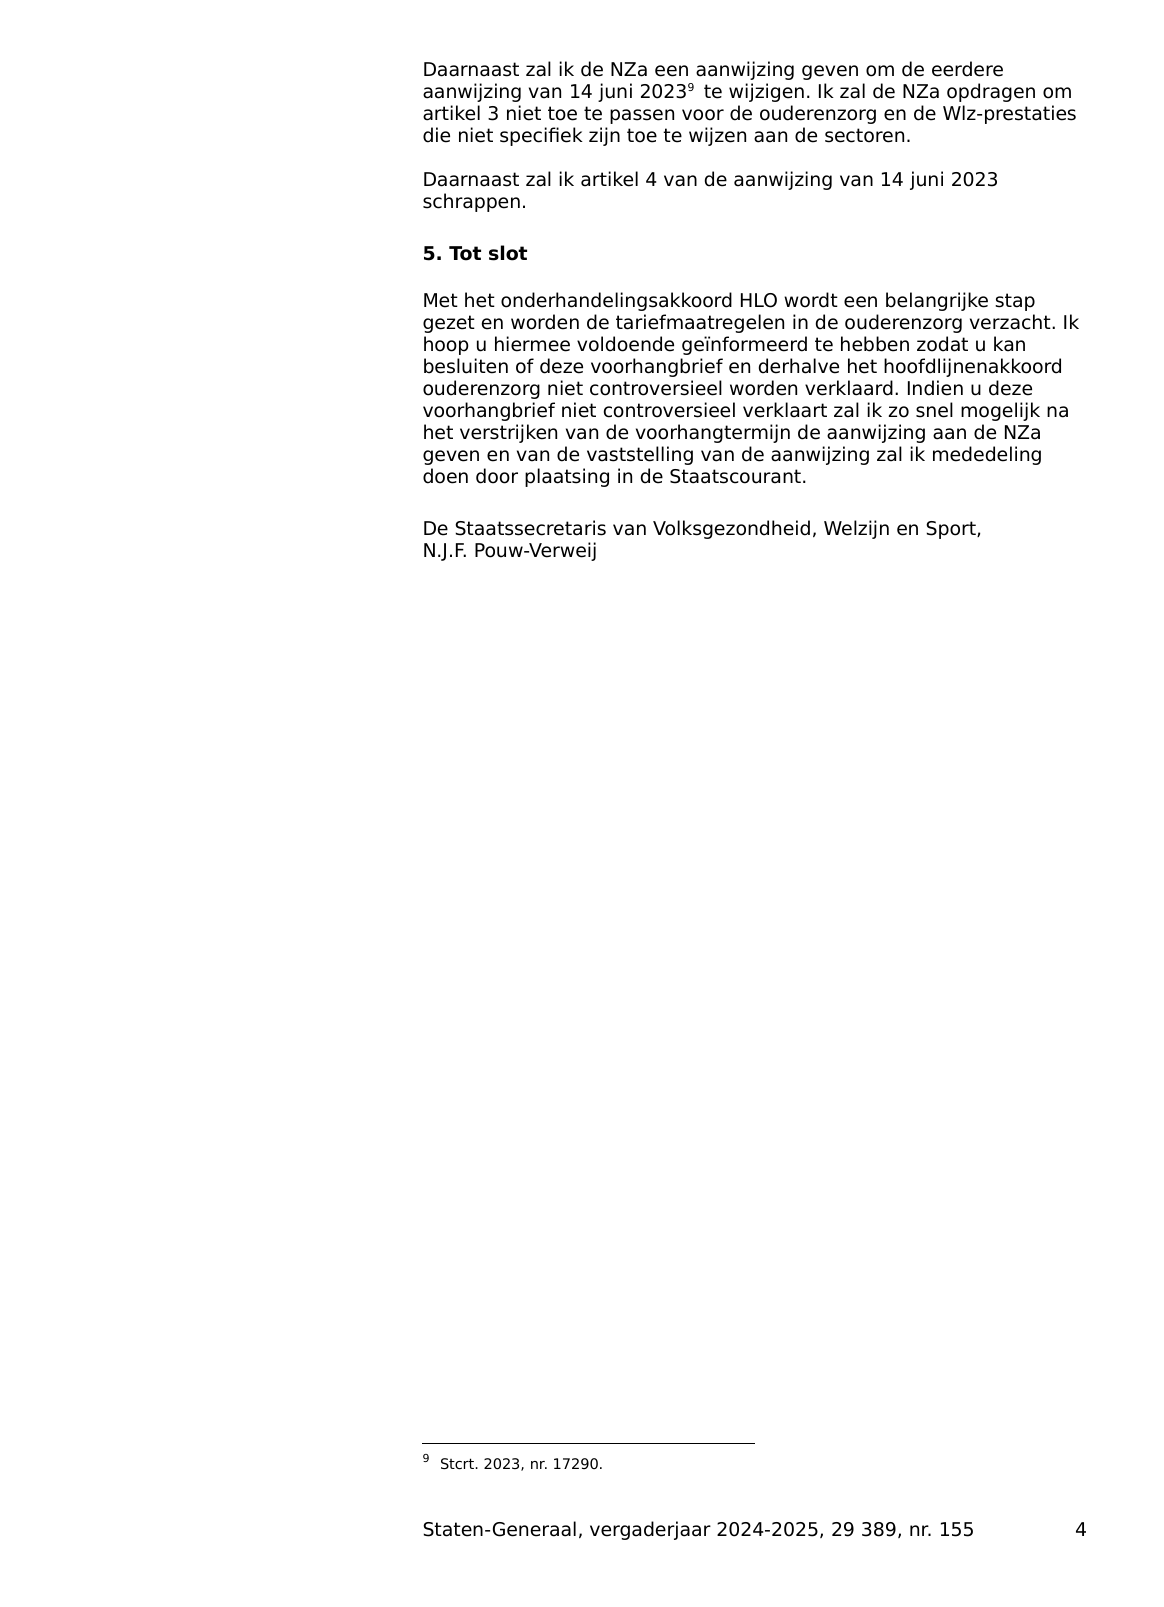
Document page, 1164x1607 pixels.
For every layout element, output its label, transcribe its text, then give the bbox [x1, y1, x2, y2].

text Daarnaast zal ik de NZa een aanwijzing geven om de eerdere aanwijzing van 14 juni 2023 te wijzigen. Ik zal de NZa opdragen om artikel 3 niet toe te passen voor de ouderenzorg en de Wlz-prestaties die niet specifiek zijn toe te wijzen aan de sectoren. [422, 59, 1087, 147]
text Stcrt. 2023, nr. 17290. [422, 1452, 1087, 1474]
subtitle 5. Tot slot [422, 243, 1087, 265]
text De Staatssecretaris van Volksgezondheid, Welzijn en Sport, N.J.F. Pouw-Verweij [422, 518, 1087, 562]
text Daarnaast zal ik artikel 4 van de aanwijzing van 14 juni 2023 schrappen. [422, 169, 1087, 213]
text Met het onderhandelingsakkoord HLO wordt een belangrijke stap gezet en worden de tariefmaatregelen in de ouderenzorg verzacht. Ik hoop u hiermee voldoende geïnformeerd te hebben zodat u kan besluiten of deze voorhangbrief en derhalve het hoofdlijnenakkoord ouderenzorg niet controversieel worden verklaard. Indien u deze voorhangbrief niet controversieel verklaart zal ik zo snel mogelijk na het verstrijken van de voorhangtermijn de aanwijzing aan de NZa geven en van de vaststelling van de aanwijzing zal ik mededeling doen door plaatsing in de Staatscourant. [422, 290, 1087, 488]
